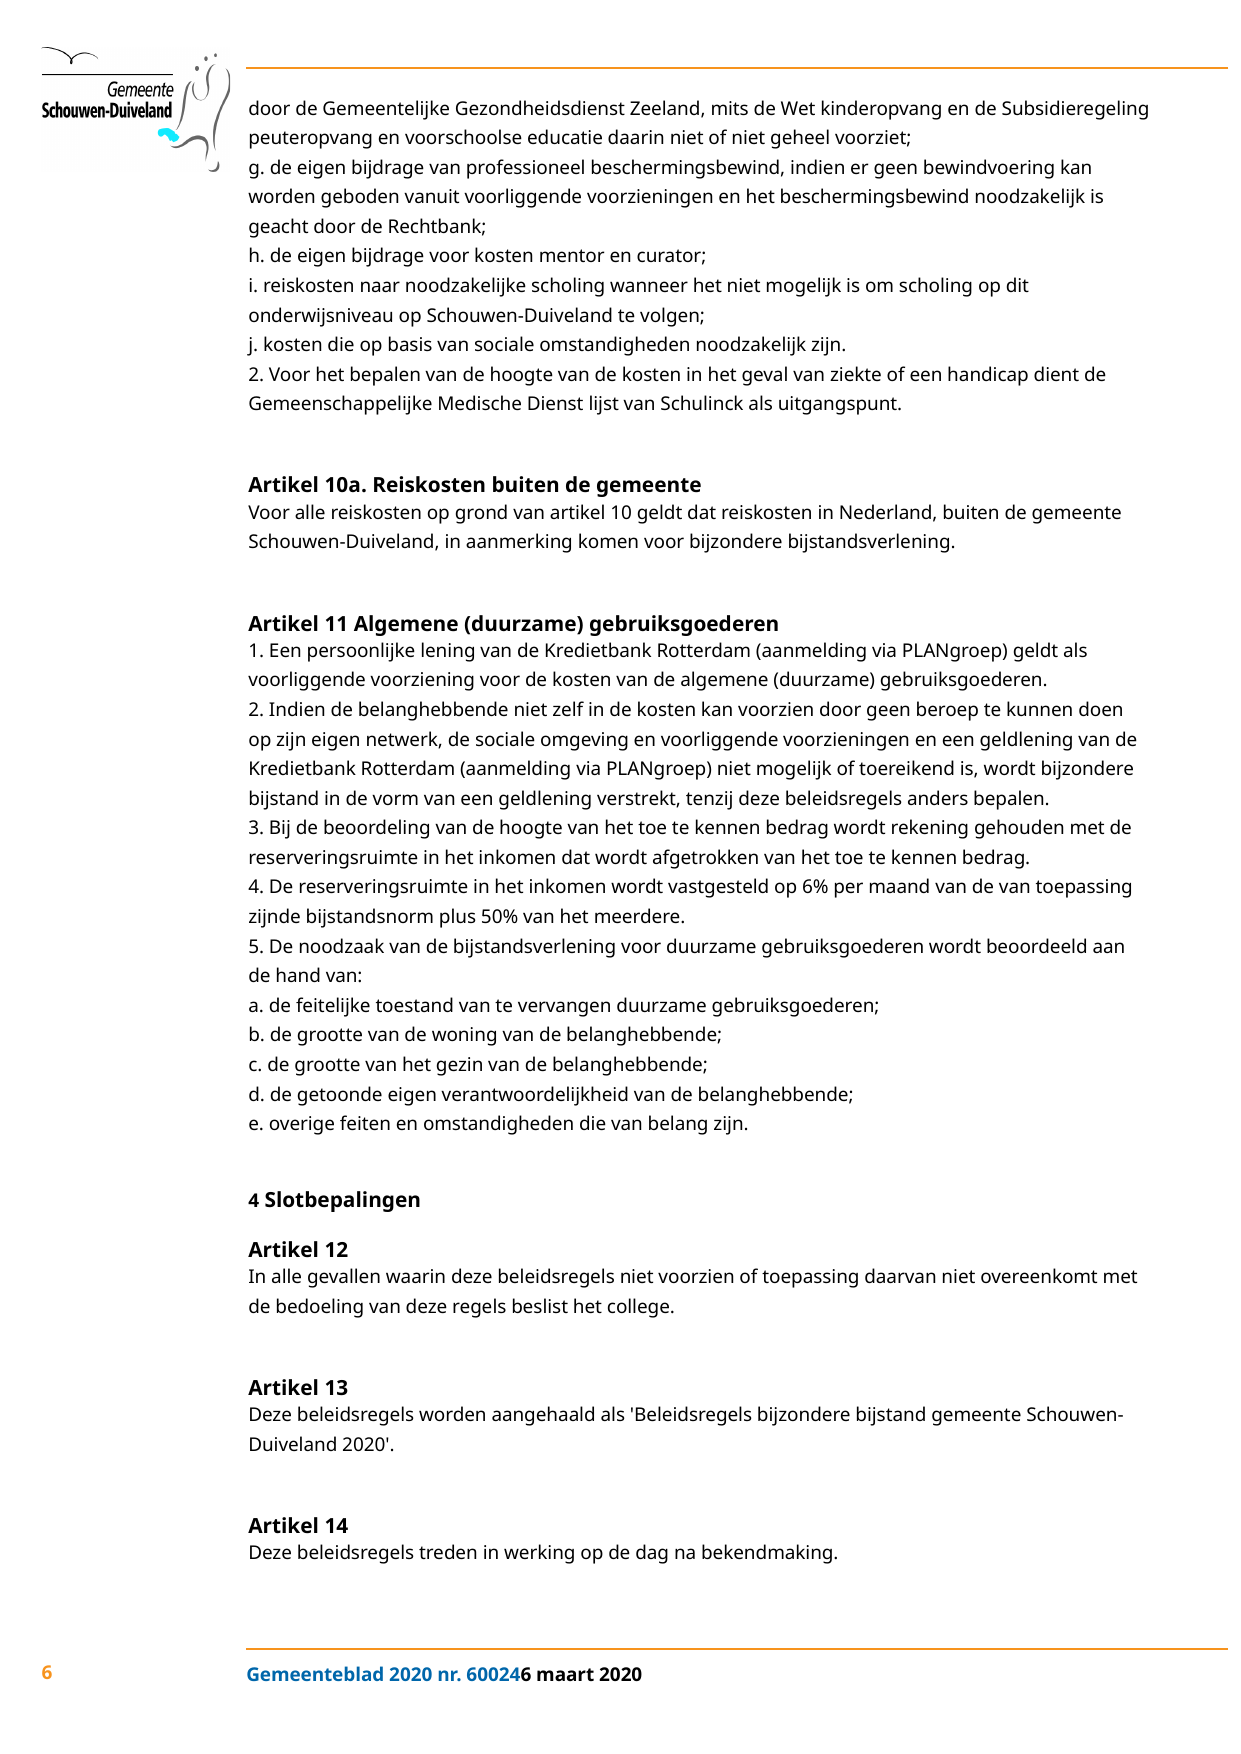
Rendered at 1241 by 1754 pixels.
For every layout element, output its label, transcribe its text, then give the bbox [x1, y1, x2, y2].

text 2. Indien de belanghebbende niet zelf in de kosten kan voorzien door geen beroep te kunnen doen op zijn eigen netwerk, de sociale omgeving en voorliggende voorzieningen en een geldlening van de Kredietbank Rotterdam (aanmelding via PLANgroep) niet mogelijk of toereikend is, wordt bijzondere bijstand in de vorm van een geldlening verstrekt, tenzij deze beleidsregels anders bepalen. [248, 696, 1152, 811]
text e. overige feiten en omstandigheden die van belang zijn. [248, 1110, 1152, 1136]
text Artikel 14 [248, 1511, 1152, 1539]
text g. de eigen bijdrage van professioneel beschermingsbewind, indien er geen bewindvoering kan worden geboden vanuit voorliggende voorzieningen en het beschermingsbewind noodzakelijk is geacht door de Rechtbank; [248, 154, 1152, 239]
text 1. Een persoonlijke lening van de Kredietbank Rotterdam (aanmelding via PLANgroep) geldt als voorliggende voorziening voor de kosten van de algemene (duurzame) gebruiksgoederen. [248, 637, 1152, 692]
text 4 Slotbepalingen [248, 1186, 1152, 1214]
text door de Gemeentelijke Gezondheidsdienst Zeeland, mits de Wet kinderopvang en de Subsidieregeling peuteropvang en voorschoolse educatie daarin niet of niet geheel voorziet; [248, 95, 1152, 150]
text Deze beleidsregels worden aangehaald als 'Beleidsregels bijzondere bijstand gemeente Schouwen-Duiveland 2020'. [248, 1401, 1152, 1457]
text h. de eigen bijdrage voor kosten mentor en curator; [248, 243, 1152, 268]
text Voor alle reiskosten op grond van artikel 10 geldt dat reiskosten in Nederland, buiten de gemeente Schouwen-Duiveland, in aanmerking komen voor bijzondere bijstandsverlening. [248, 499, 1152, 554]
text i. reiskosten naar noodzakelijke scholing wanneer het niet mogelijk is om scholing op dit onderwijsniveau op Schouwen-Duiveland te volgen; [248, 272, 1152, 328]
text Artikel 10a. Reiskosten buiten de gemeente [248, 471, 1152, 499]
text 3. Bij de beoordeling van de hoogte van het toe te kennen bedrag wordt rekening gehouden met de reserveringsruimte in het inkomen dat wordt afgetrokken van het toe te kennen bedrag. [248, 814, 1152, 870]
text In alle gevallen waarin deze beleidsregels niet voorzien of toepassing daarvan niet overeenkomt met de bedoeling van deze regels beslist het college. [248, 1263, 1152, 1319]
text 2. Voor het bepalen van de hoogte van de kosten in het geval van ziekte of een handicap dient de Gemeenschappelijke Medische Dienst lijst van Schulinck als uitgangspunt. [248, 361, 1152, 416]
text c. de grootte van het gezin van de belanghebbende; [248, 1051, 1152, 1077]
text 5. De noodzaak van de bijstandsverlening voor duurzame gebruiksgoederen wordt beoordeeld aan de hand van: [248, 933, 1152, 988]
text d. de getoonde eigen verantwoordelijkheid van de belanghebbende; [248, 1081, 1152, 1107]
text j. kosten die op basis van sociale omstandigheden noodzakelijk zijn. [248, 331, 1152, 357]
text a. de feitelijke toestand van te vervangen duurzame gebruiksgoederen; [248, 992, 1152, 1018]
text Artikel 12 [248, 1235, 1152, 1263]
text Artikel 11 Algemene (duurzame) gebruiksgoederen [248, 609, 1152, 637]
text Artikel 13 [248, 1373, 1152, 1401]
picture [41, 47, 231, 172]
text Deze beleidsregels treden in werking op de dag na bekendmaking. [248, 1539, 1152, 1565]
text 4. De reserveringsruimte in het inkomen wordt vastgesteld op 6% per maand van de van toepassing zijnde bijstandsnorm plus 50% van het meerdere. [248, 874, 1152, 929]
text b. de grootte van de woning van de belanghebbende; [248, 1022, 1152, 1047]
